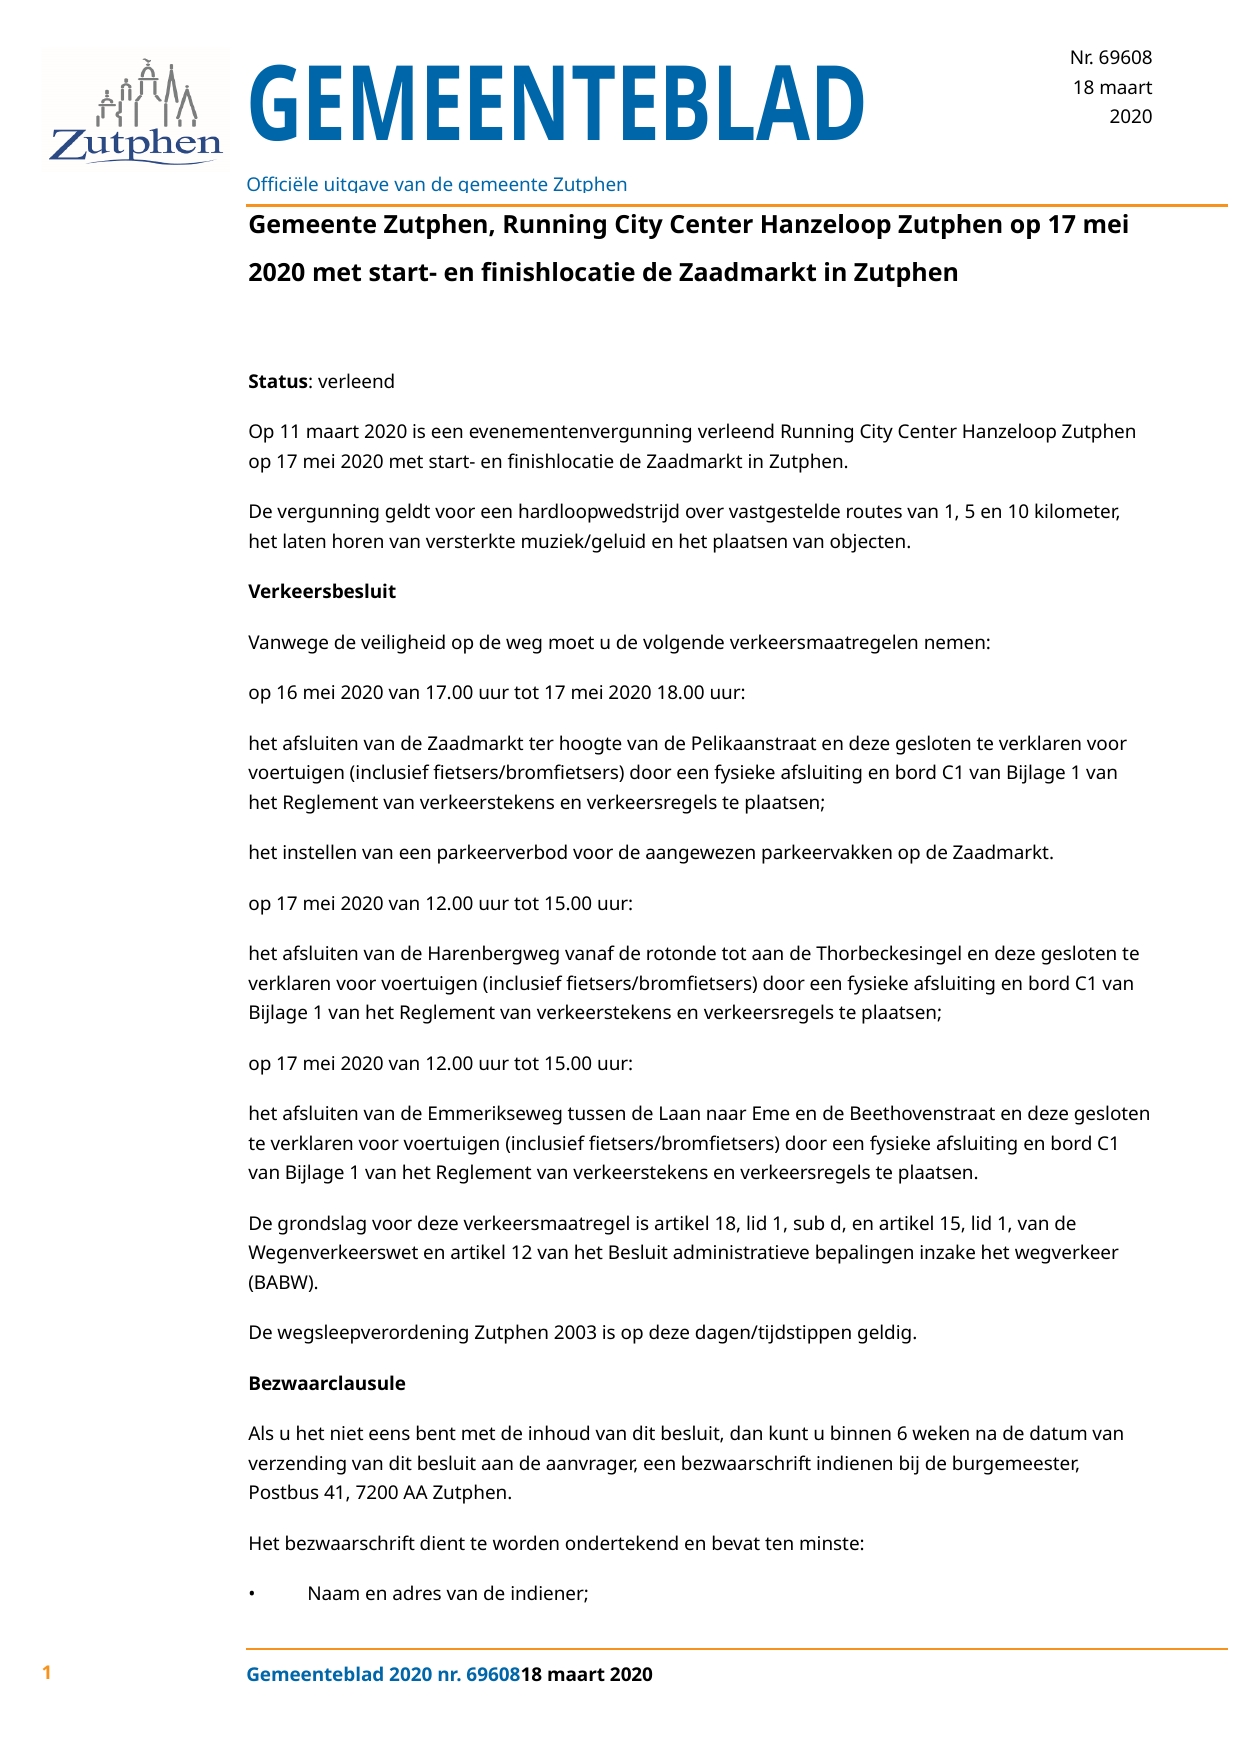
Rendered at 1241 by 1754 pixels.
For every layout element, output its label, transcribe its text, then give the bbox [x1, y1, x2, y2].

text het afsluiten van de Emmerikseweg tussen de Laan naar Eme en de Beethovenstraat en deze gesloten te verklaren voor voertuigen (inclusief fietsers/bromfietsers) door een fysieke afsluiting en bord C1 van Bijlage 1 van het Reglement van verkeerstekens en verkeersregels te plaatsen. [248, 1100, 1152, 1185]
text Bezwaarclausule [248, 1370, 1152, 1396]
text het afsluiten van de Zaadmarkt ter hoogte van de Pelikaanstraat en deze gesloten te verklaren voor voertuigen (inclusief fietsers/bromfietsers) door een fysieke afsluiting en bord C1 van Bijlage 1 van het Reglement van verkeerstekens en verkeersregels te plaatsen; [248, 730, 1152, 815]
text het afsluiten van de Harenbergweg vanaf de rotonde tot aan de Thorbeckesingel en deze gesloten te verklaren voor voertuigen (inclusief fietsers/bromfietsers) door een fysieke afsluiting en bord C1 van Bijlage 1 van het Reglement van verkeerstekens en verkeersregels te plaatsen; [248, 940, 1152, 1025]
text Op 11 maart 2020 is een evenementenvergunning verleend Running City Center Hanzeloop Zutphen op 17 mei 2020 met start- en finishlocatie de Zaadmarkt in Zutphen. [248, 419, 1152, 474]
text op 17 mei 2020 van 12.00 uur tot 15.00 uur: [248, 890, 1152, 916]
text Verkeersbesluit [248, 579, 1152, 604]
text De vergunning geldt voor een hardloopwedstrijd over vastgestelde routes van 1, 5 en 10 kilometer, het laten horen van versterkte muziek/geluid en het plaatsen van objecten. [248, 499, 1152, 554]
text Het bezwaarschrift dient te worden ondertekend en bevat ten minste: [248, 1530, 1152, 1556]
text Status: verleend [248, 368, 1152, 394]
text Gemeente Zutphen, Running City Center Hanzeloop Zutphen op 17 mei 2020 met start- en finishlocatie de Zaadmarkt in Zutphen [248, 207, 1152, 288]
text op 16 mei 2020 van 17.00 uur tot 17 mei 2020 18.00 uur: [248, 679, 1152, 705]
picture [41, 47, 231, 172]
text De wegsleepverordening Zutphen 2003 is op deze dagen/tijdstippen geldig. [248, 1319, 1152, 1345]
text Vanwege de veiligheid op de weg moet u de volgende verkeersmaatregelen nemen: [248, 629, 1152, 655]
text Als u het niet eens bent met de inhoud van dit besluit, dan kunt u binnen 6 weken na de datum van verzending van dit besluit aan de aanvrager, een bezwaarschrift indienen bij de burgemeester, Postbus 41, 7200 AA Zutphen. [248, 1420, 1152, 1505]
text het instellen van een parkeerverbod voor de aangewezen parkeervakken op de Zaadmarkt. [248, 839, 1152, 865]
text op 17 mei 2020 van 12.00 uur tot 15.00 uur: [248, 1050, 1152, 1076]
list Naam en adres van de indiener; [248, 1580, 1152, 1606]
text De grondslag voor deze verkeersmaatregel is artikel 18, lid 1, sub d, en artikel 15, lid 1, van de Wegenverkeerswet en artikel 12 van het Besluit administratieve bepalingen inzake het wegverkeer (BABW). [248, 1210, 1152, 1295]
